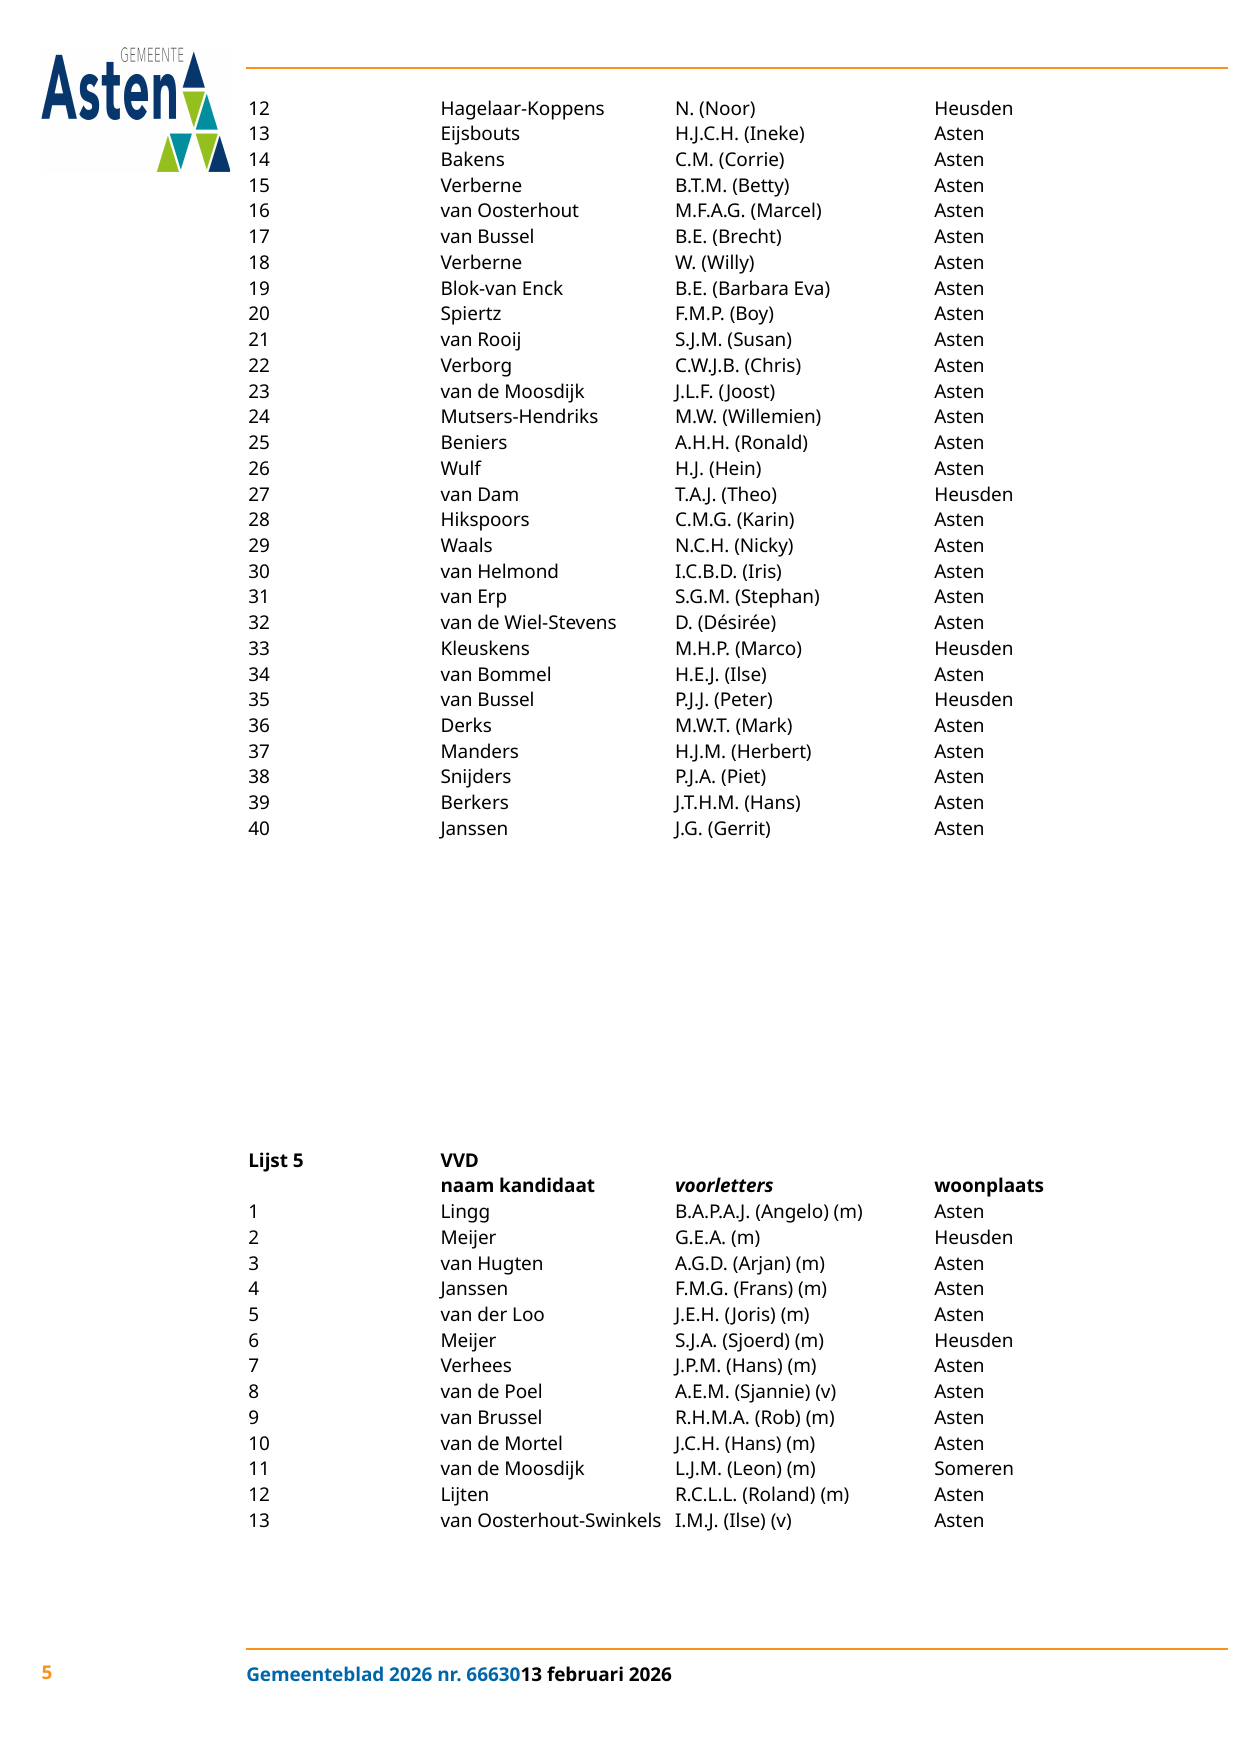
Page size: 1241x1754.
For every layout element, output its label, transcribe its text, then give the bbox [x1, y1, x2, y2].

table_cell 1 [248, 1198, 440, 1224]
table_cell C.M. (Corrie) [675, 146, 934, 172]
table_cell Heusden [934, 1327, 1152, 1353]
table_cell 8 [248, 1378, 440, 1404]
table_cell B.E. (Barbara Eva) [675, 275, 934, 301]
table_cell [248, 1173, 440, 1198]
table_cell Asten [934, 326, 1152, 352]
table_cell Asten [934, 661, 1152, 687]
table_cell 37 [248, 738, 440, 764]
table_cell P.J.A. (Piet) [675, 764, 934, 789]
table_cell 32 [248, 609, 440, 635]
table_cell 29 [248, 532, 440, 558]
table_cell A.H.H. (Ronald) [675, 429, 934, 455]
table_cell J.E.H. (Joris) (m) [675, 1301, 934, 1327]
table_cell H.J. (Hein) [675, 455, 934, 481]
table_cell 21 [248, 326, 440, 352]
table_cell Asten [934, 790, 1152, 815]
table_cell Asten [934, 1507, 1152, 1533]
table_cell Asten [934, 1353, 1152, 1378]
table_cell Heusden [934, 95, 1152, 121]
table_cell T.A.J. (Theo) [675, 481, 934, 506]
table_cell Asten [934, 506, 1152, 532]
table_cell I.C.B.D. (Iris) [675, 558, 934, 584]
table_cell 17 [248, 224, 440, 249]
table_cell van Rooij [440, 326, 675, 352]
table_cell J.C.H. (Hans) (m) [675, 1430, 934, 1456]
table_cell Asten [934, 378, 1152, 403]
table_cell van Brussel [440, 1404, 675, 1430]
table_cell 13 [248, 1507, 440, 1533]
table_cell M.W.T. (Mark) [675, 712, 934, 738]
table_cell 35 [248, 687, 440, 712]
table_cell Asten [934, 1198, 1152, 1224]
table_header [934, 1147, 1152, 1172]
table_cell 20 [248, 301, 440, 326]
table_cell Asten [934, 712, 1152, 738]
table_cell 25 [248, 429, 440, 455]
table_header [675, 1147, 934, 1172]
table_cell N.C.H. (Nicky) [675, 532, 934, 558]
table_cell Asten [934, 532, 1152, 558]
table_cell G.E.A. (m) [675, 1224, 934, 1250]
table_cell 34 [248, 661, 440, 687]
table_cell Lijten [440, 1481, 675, 1507]
table_cell 26 [248, 455, 440, 481]
table_cell Manders [440, 738, 675, 764]
table_cell Asten [934, 1250, 1152, 1275]
table_cell van Oosterhout [440, 198, 675, 223]
table_cell B.E. (Brecht) [675, 224, 934, 249]
table_cell van Bommel [440, 661, 675, 687]
table_cell Asten [934, 1301, 1152, 1327]
table_cell Verberne [440, 172, 675, 198]
table_cell J.T.H.M. (Hans) [675, 790, 934, 815]
table_cell Asten [934, 249, 1152, 275]
table_cell M.F.A.G. (Marcel) [675, 198, 934, 223]
table_cell Asten [934, 558, 1152, 584]
table_cell Heusden [934, 687, 1152, 712]
table_cell D. (Désirée) [675, 609, 934, 635]
table_cell Verberne [440, 249, 675, 275]
table_cell 15 [248, 172, 440, 198]
table_cell Berkers [440, 790, 675, 815]
table_cell van Oosterhout-Swinkels [440, 1507, 675, 1533]
table_cell Heusden [934, 481, 1152, 506]
table_cell Meijer [440, 1224, 675, 1250]
table_cell 40 [248, 815, 440, 841]
table_cell 2 [248, 1224, 440, 1250]
table_cell Mutsers-Hendriks [440, 404, 675, 429]
table_cell 31 [248, 584, 440, 609]
table_cell Hikspoors [440, 506, 675, 532]
table_cell Asten [934, 275, 1152, 301]
table_cell Asten [934, 198, 1152, 223]
table_cell van de Moosdijk [440, 1456, 675, 1481]
table_cell S.G.M. (Stephan) [675, 584, 934, 609]
table_cell 4 [248, 1275, 440, 1301]
table_cell Eijsbouts [440, 121, 675, 146]
table_cell Blok-van Enck [440, 275, 675, 301]
table_cell Asten [934, 429, 1152, 455]
table_cell 39 [248, 790, 440, 815]
table_cell 16 [248, 198, 440, 223]
table_cell Asten [934, 738, 1152, 764]
table_cell Snijders [440, 764, 675, 789]
table_cell Asten [934, 1275, 1152, 1301]
table_cell Kleuskens [440, 635, 675, 661]
table_cell C.W.J.B. (Chris) [675, 352, 934, 378]
table_cell Hagelaar-Koppens [440, 95, 675, 121]
table_cell Asten [934, 146, 1152, 172]
table_cell M.H.P. (Marco) [675, 635, 934, 661]
table_cell 19 [248, 275, 440, 301]
table_cell 36 [248, 712, 440, 738]
table_cell van Bussel [440, 224, 675, 249]
table_cell Janssen [440, 1275, 675, 1301]
table_cell H.J.C.H. (Ineke) [675, 121, 934, 146]
table_cell 9 [248, 1404, 440, 1430]
table_cell 12 [248, 1481, 440, 1507]
table_cell Bakens [440, 146, 675, 172]
table_cell Lingg [440, 1198, 675, 1224]
table_cell F.M.G. (Frans) (m) [675, 1275, 934, 1301]
table_cell W. (Willy) [675, 249, 934, 275]
table_cell S.J.M. (Susan) [675, 326, 934, 352]
table_cell van Helmond [440, 558, 675, 584]
table_cell Asten [934, 352, 1152, 378]
table_cell H.J.M. (Herbert) [675, 738, 934, 764]
table_cell J.L.F. (Joost) [675, 378, 934, 403]
table_cell Beniers [440, 429, 675, 455]
table_cell 14 [248, 146, 440, 172]
table_cell Asten [934, 609, 1152, 635]
table_cell woonplaats [934, 1173, 1152, 1198]
table_cell R.C.L.L. (Roland) (m) [675, 1481, 934, 1507]
table_cell van der Loo [440, 1301, 675, 1327]
table_cell Asten [934, 815, 1152, 841]
table_cell L.J.M. (Leon) (m) [675, 1456, 934, 1481]
table_cell Someren [934, 1456, 1152, 1481]
table_cell A.E.M. (Sjannie) (v) [675, 1378, 934, 1404]
table_cell Asten [934, 1378, 1152, 1404]
table_cell Heusden [934, 635, 1152, 661]
table_cell J.P.M. (Hans) (m) [675, 1353, 934, 1378]
table_cell van Erp [440, 584, 675, 609]
table_cell 30 [248, 558, 440, 584]
table_header VVD [440, 1147, 675, 1172]
table_cell Asten [934, 224, 1152, 249]
table_cell Wulf [440, 455, 675, 481]
table_cell 24 [248, 404, 440, 429]
table_cell 38 [248, 764, 440, 789]
table_cell 22 [248, 352, 440, 378]
table_cell van Dam [440, 481, 675, 506]
table_cell N. (Noor) [675, 95, 934, 121]
table_cell 23 [248, 378, 440, 403]
table_cell van Bussel [440, 687, 675, 712]
table_cell van de Mortel [440, 1430, 675, 1456]
table_cell naam kandidaat [440, 1173, 675, 1198]
table_cell I.M.J. (Ilse) (v) [675, 1507, 934, 1533]
table_cell R.H.M.A. (Rob) (m) [675, 1404, 934, 1430]
table_cell 11 [248, 1456, 440, 1481]
table_cell P.J.J. (Peter) [675, 687, 934, 712]
table_cell Janssen [440, 815, 675, 841]
table_cell Spiertz [440, 301, 675, 326]
table_cell 7 [248, 1353, 440, 1378]
table_cell van Hugten [440, 1250, 675, 1275]
table_cell J.G. (Gerrit) [675, 815, 934, 841]
table_cell van de Poel [440, 1378, 675, 1404]
table_cell Asten [934, 1404, 1152, 1430]
table_cell B.T.M. (Betty) [675, 172, 934, 198]
table_cell 33 [248, 635, 440, 661]
table_cell Verhees [440, 1353, 675, 1378]
table_cell Meijer [440, 1327, 675, 1353]
table_cell 10 [248, 1430, 440, 1456]
table_cell Asten [934, 584, 1152, 609]
table_cell Asten [934, 121, 1152, 146]
table_cell van de Wiel-Stevens [440, 609, 675, 635]
table_cell A.G.D. (Arjan) (m) [675, 1250, 934, 1275]
table_header Lijst 5 [248, 1147, 440, 1172]
table_cell F.M.P. (Boy) [675, 301, 934, 326]
table_cell B.A.P.A.J. (Angelo) (m) [675, 1198, 934, 1224]
table_cell M.W. (Willemien) [675, 404, 934, 429]
table_cell Waals [440, 532, 675, 558]
table_cell Asten [934, 1481, 1152, 1507]
table_cell Asten [934, 1430, 1152, 1456]
table_cell Asten [934, 455, 1152, 481]
table_cell 3 [248, 1250, 440, 1275]
table_cell S.J.A. (Sjoerd) (m) [675, 1327, 934, 1353]
table_cell Heusden [934, 1224, 1152, 1250]
table_cell Derks [440, 712, 675, 738]
table_cell 18 [248, 249, 440, 275]
picture [41, 47, 231, 172]
table_cell 6 [248, 1327, 440, 1353]
table_cell voorletters [675, 1173, 934, 1198]
table_cell C.M.G. (Karin) [675, 506, 934, 532]
table_cell H.E.J. (Ilse) [675, 661, 934, 687]
table_cell van de Moosdijk [440, 378, 675, 403]
table_cell Asten [934, 172, 1152, 198]
table_cell Verborg [440, 352, 675, 378]
table_cell 27 [248, 481, 440, 506]
table_cell Asten [934, 301, 1152, 326]
table_cell 5 [248, 1301, 440, 1327]
table_cell 28 [248, 506, 440, 532]
table_cell 12 [248, 95, 440, 121]
table_cell 13 [248, 121, 440, 146]
table_cell Asten [934, 404, 1152, 429]
table_cell Asten [934, 764, 1152, 789]
